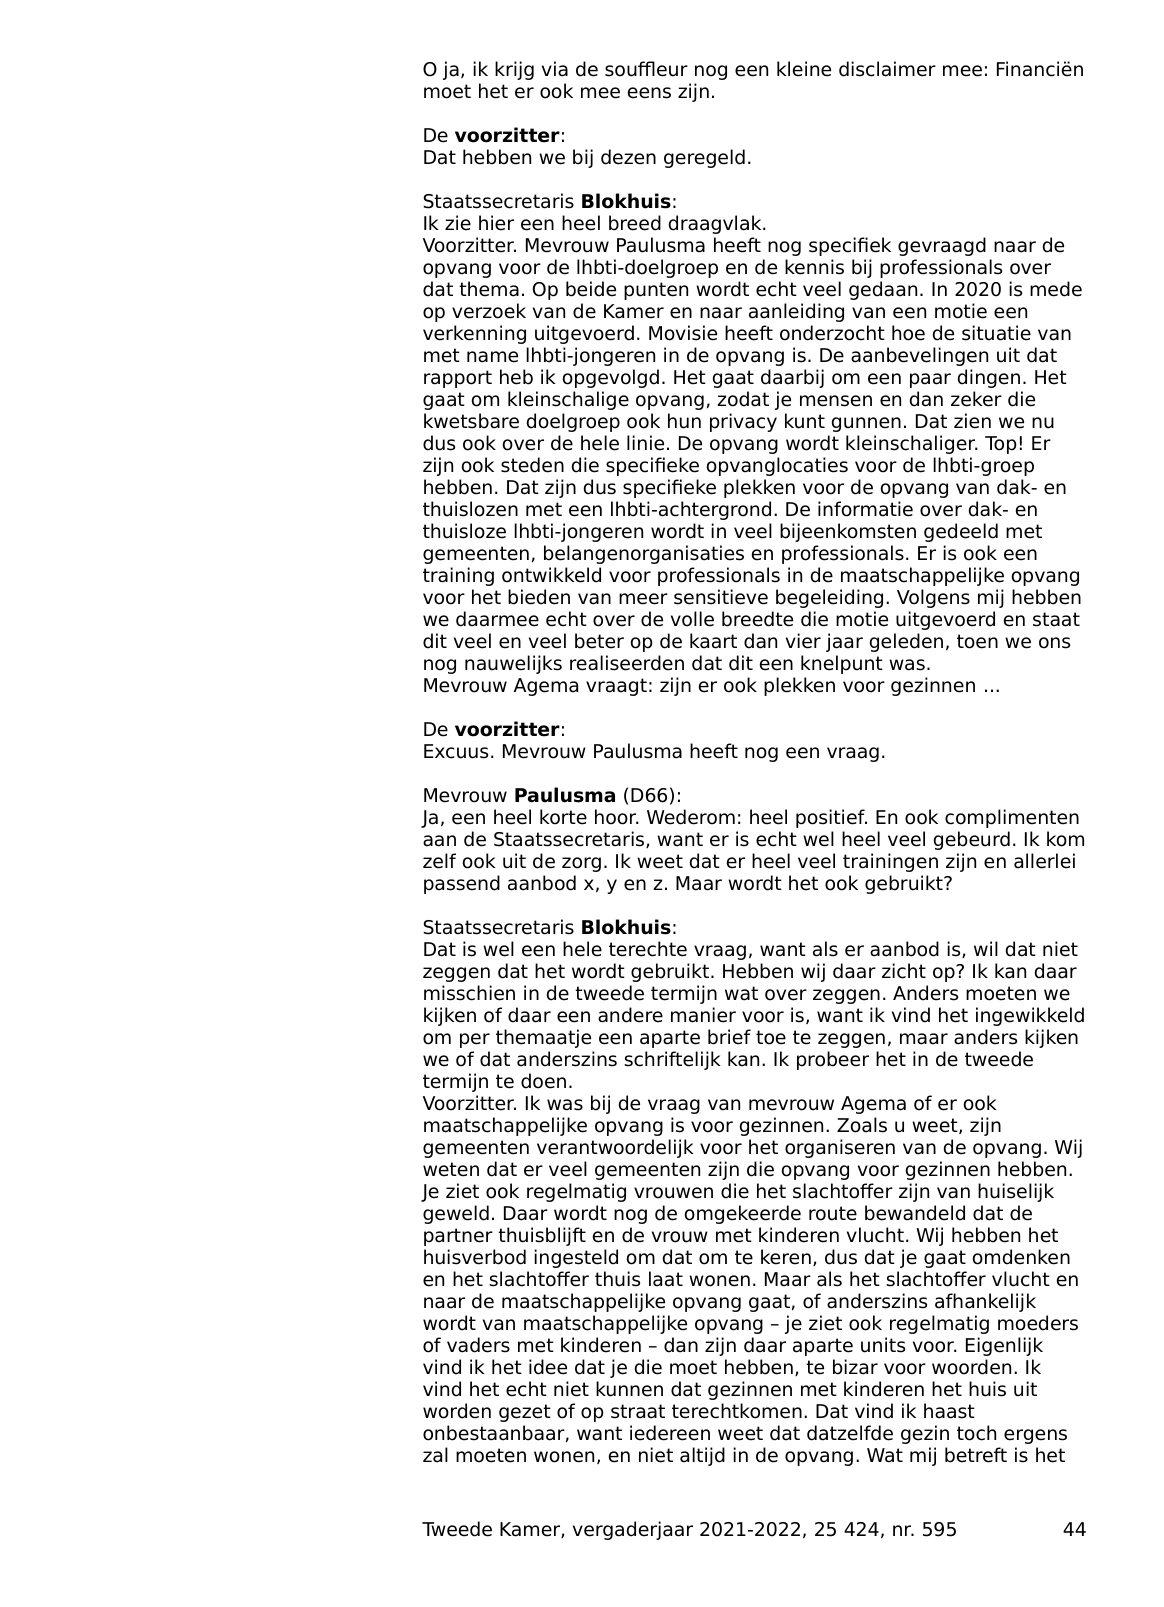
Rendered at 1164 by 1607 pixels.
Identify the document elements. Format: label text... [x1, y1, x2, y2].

text Staatssecretaris Blokhuis: [422, 917, 1087, 939]
text Ik zie hier een heel breed draagvlak. [422, 213, 1087, 235]
text Excuus. Mevrouw Paulusma heeft nog een vraag. [422, 741, 1087, 763]
text De voorzitter: [422, 719, 1087, 741]
text Ja, een heel korte hoor. Wederom: heel positief. En ook complimenten aan de Staatssecretaris, want er is echt wel heel veel gebeurd. Ik kom zelf ook uit de zorg. Ik weet dat er heel veel trainingen zijn en allerlei passend aanbod x, y en z. Maar wordt het ook gebruikt? [422, 807, 1087, 895]
text Mevrouw Paulusma (D66): [422, 785, 1087, 807]
text O ja, ik krijg via de souffleur nog een kleine disclaimer mee: Financiën moet het er ook mee eens zijn. [422, 59, 1087, 103]
text Voorzitter. Ik was bij de vraag van mevrouw Agema of er ook maatschappelijke opvang is voor gezinnen. Zoals u weet, zijn gemeenten verantwoordelijk voor het organiseren van de opvang. Wij weten dat er veel gemeenten zijn die opvang voor gezinnen hebben. Je ziet ook regelmatig vrouwen die het slachtoffer zijn van huiselijk geweld. Daar wordt nog de omgekeerde route bewandeld dat de partner thuisblijft en de vrouw met kinderen vlucht. Wij hebben het huisverbod ingesteld om dat om te keren, dus dat je gaat omdenken en het slachtoffer thuis laat wonen. Maar als het slachtoffer vlucht en naar de maatschappelijke opvang gaat, of anderszins afhankelijk wordt van maatschappelijke opvang – je ziet ook regelmatig moeders of vaders met kinderen – dan zijn daar aparte units voor. Eigenlijk vind ik het idee dat je die moet hebben, te bizar voor woorden. Ik vind het echt niet kunnen dat gezinnen met kinderen het huis uit worden gezet of op straat terechtkomen. Dat vind ik haast onbestaanbaar, want iedereen weet dat datzelfde gezin toch ergens zal moeten wonen, en niet altijd in de opvang. Wat mij betreft is het [422, 1093, 1087, 1467]
text De voorzitter: [422, 125, 1087, 147]
text Voorzitter. Mevrouw Paulusma heeft nog specifiek gevraagd naar de opvang voor de lhbti-doelgroep en de kennis bij professionals over dat thema. Op beide punten wordt echt veel gedaan. In 2020 is mede op verzoek van de Kamer en naar aanleiding van een motie een verkenning uitgevoerd. Movisie heeft onderzocht hoe de situatie van met name lhbti-jongeren in de opvang is. De aanbevelingen uit dat rapport heb ik opgevolgd. Het gaat daarbij om een paar dingen. Het gaat om kleinschalige opvang, zodat je mensen en dan zeker die kwetsbare doelgroep ook hun privacy kunt gunnen. Dat zien we nu dus ook over de hele linie. De opvang wordt kleinschaliger. Top! Er zijn ook steden die specifieke opvanglocaties voor de lhbti-groep hebben. Dat zijn dus specifieke plekken voor de opvang van dak- en thuislozen met een lhbti-achtergrond. De informatie over dak- en thuisloze lhbti-jongeren wordt in veel bijeenkomsten gedeeld met gemeenten, belangenorganisaties en professionals. Er is ook een training ontwikkeld voor professionals in de maatschappelijke opvang voor het bieden van meer sensitieve begeleiding. Volgens mij hebben we daarmee echt over de volle breedte die motie uitgevoerd en staat dit veel en veel beter op de kaart dan vier jaar geleden, toen we ons nog nauwelijks realiseerden dat dit een knelpunt was. [422, 235, 1087, 675]
text Mevrouw Agema vraagt: zijn er ook plekken voor gezinnen ... [422, 675, 1087, 697]
text Dat is wel een hele terechte vraag, want als er aanbod is, wil dat niet zeggen dat het wordt gebruikt. Hebben wij daar zicht op? Ik kan daar misschien in de tweede termijn wat over zeggen. Anders moeten we kijken of daar een andere manier voor is, want ik vind het ingewikkeld om per themaatje een aparte brief toe te zeggen, maar anders kijken we of dat anderszins schriftelijk kan. Ik probeer het in de tweede termijn te doen. [422, 939, 1087, 1093]
text Staatssecretaris Blokhuis: [422, 191, 1087, 213]
text Dat hebben we bij dezen geregeld. [422, 147, 1087, 169]
